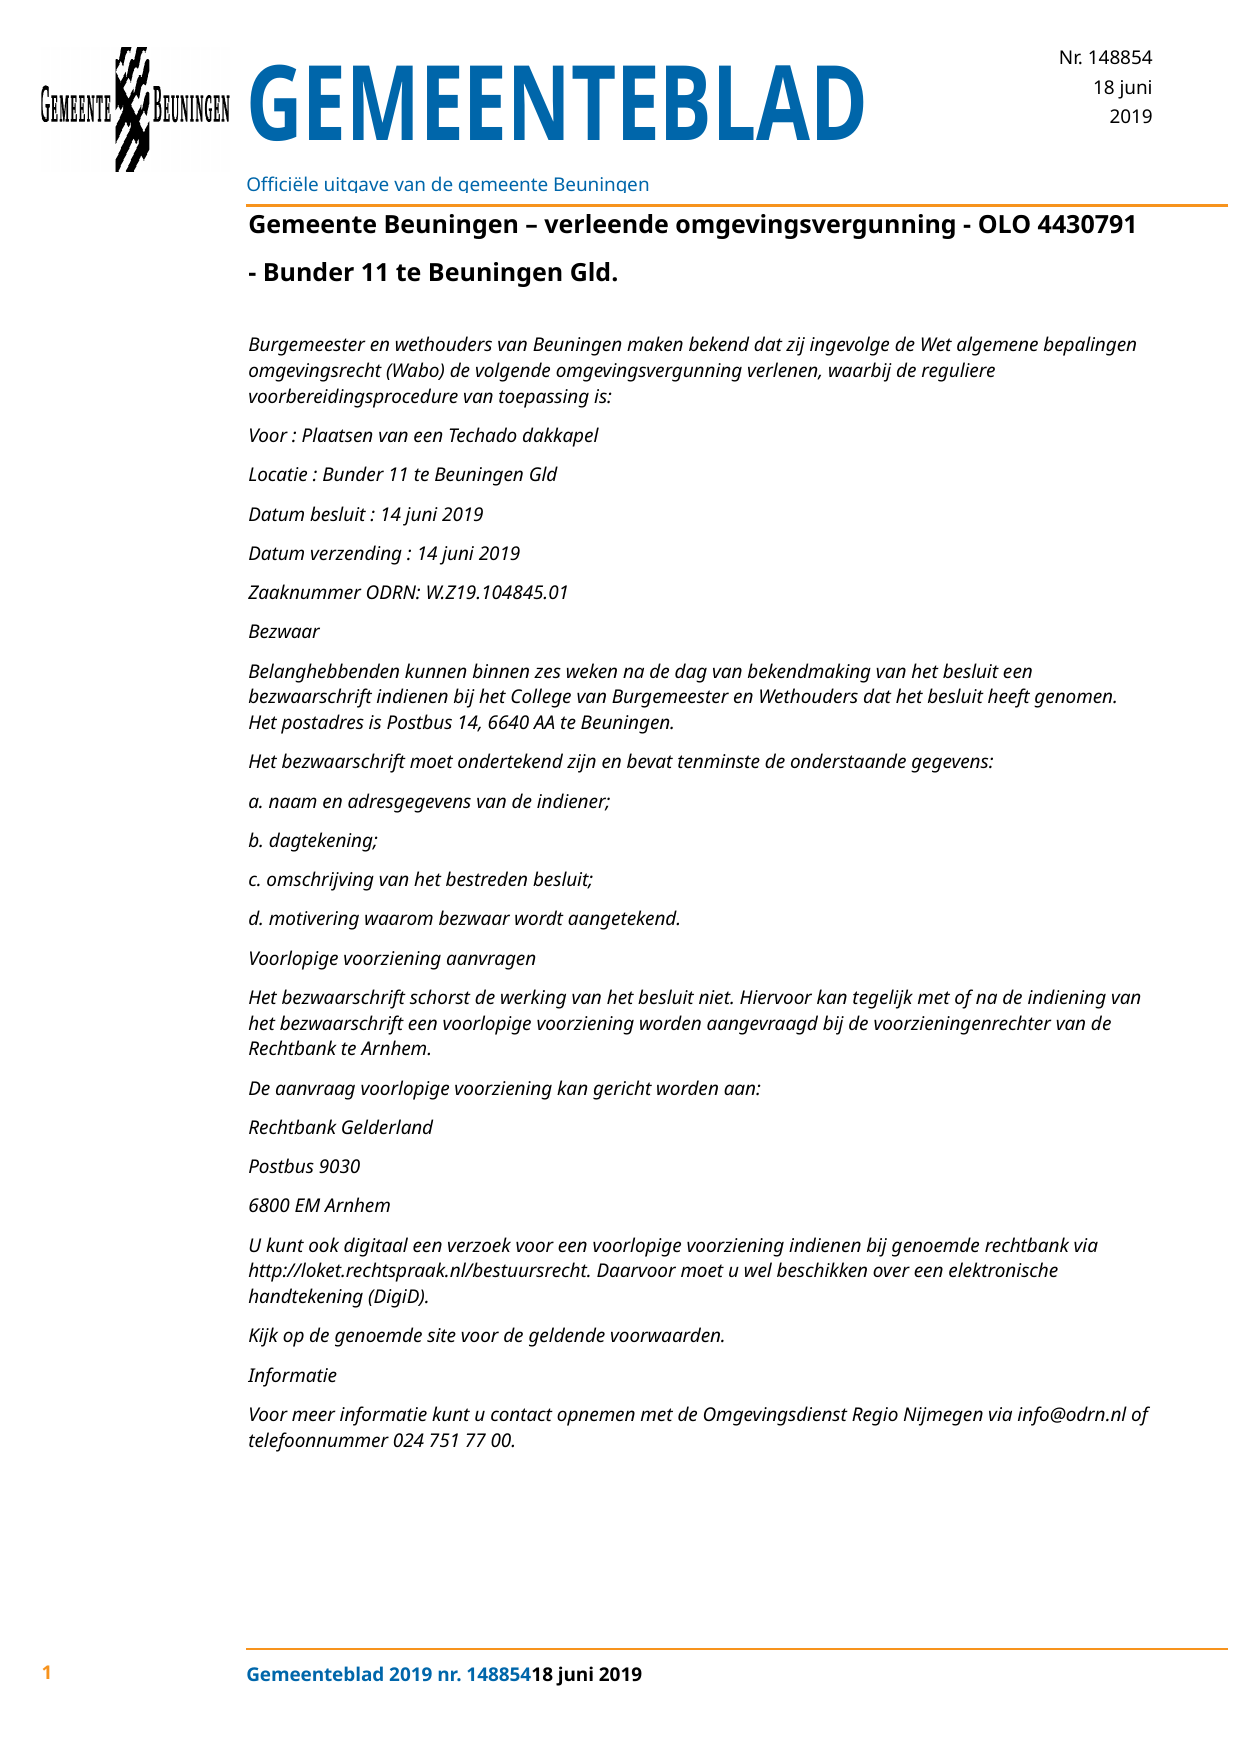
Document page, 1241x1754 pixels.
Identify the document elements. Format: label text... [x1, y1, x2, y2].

text d. motivering waarom bezwaar wordt aangetekend. [248, 906, 1152, 931]
text Rechtbank Gelderland [248, 1114, 1152, 1140]
text Locatie : Bunder 11 te Beuningen Gld [248, 461, 1152, 487]
text Bezwaar [248, 618, 1152, 644]
text a. naam en adresgegevens van de indiener; [248, 788, 1152, 813]
text c. omschrijving van het bestreden besluit; [248, 866, 1152, 892]
text Datum verzending : 14 juni 2019 [248, 540, 1152, 566]
text Het bezwaarschrift moet ondertekend zijn en bevat tenminste de onderstaande gegevens: [248, 748, 1152, 774]
text Gemeente Beuningen – verleende omgevingsvergunning - OLO 4430791 - Bunder 11 te Beuningen Gld. [248, 207, 1152, 288]
text Informatie [248, 1362, 1152, 1388]
text Burgemeester en wethouders van Beuningen maken bekend dat zij ingevolge de Wet algemene bepalingen omgevingsrecht (Wabo) de volgende omgevingsvergunning verlenen, waarbij de reguliere voorbereidingsprocedure van toepassing is: [248, 331, 1152, 409]
text Postbus 9030 [248, 1153, 1152, 1179]
text Voor meer informatie kunt u contact opnemen met de Omgevingsdienst Regio Nijmegen via info@odrn.nl of telefoonnummer 024 751 77 00. [248, 1401, 1152, 1453]
text Kijk op de genoemde site voor de geldende voorwaarden. [248, 1323, 1152, 1348]
text De aanvraag voorlopige voorziening kan gericht worden aan: [248, 1075, 1152, 1101]
picture [41, 47, 231, 172]
text Zaaknummer ODRN: W.Z19.104845.01 [248, 579, 1152, 605]
text Het bezwaarschrift schorst de werking van het besluit niet. Hiervoor kan tegelijk met of na de indiening van het bezwaarschrift een voorlopige voorziening worden aangevraagd bij de voorzieningenrechter van de Rechtbank te Arnhem. [248, 984, 1152, 1061]
text b. dagtekening; [248, 827, 1152, 853]
text U kunt ook digitaal een verzoek voor een voorlopige voorziening indienen bij genoemde rechtbank via http://loket.rechtspraak.nl/bestuursrecht. Daarvoor moet u wel beschikken over een elektronische handtekening (DigiD). [248, 1232, 1152, 1309]
text Voor : Plaatsen van een Techado dakkapel [248, 422, 1152, 448]
text Voorlopige voorziening aanvragen [248, 945, 1152, 971]
text 6800 EM Arnhem [248, 1193, 1152, 1218]
text Belanghebbenden kunnen binnen zes weken na de dag van bekendmaking van het besluit een bezwaarschrift indienen bij het College van Burgemeester en Wethouders dat het besluit heeft genomen. Het postadres is Postbus 14, 6640 AA te Beuningen. [248, 658, 1152, 735]
text Datum besluit : 14 juni 2019 [248, 501, 1152, 526]
